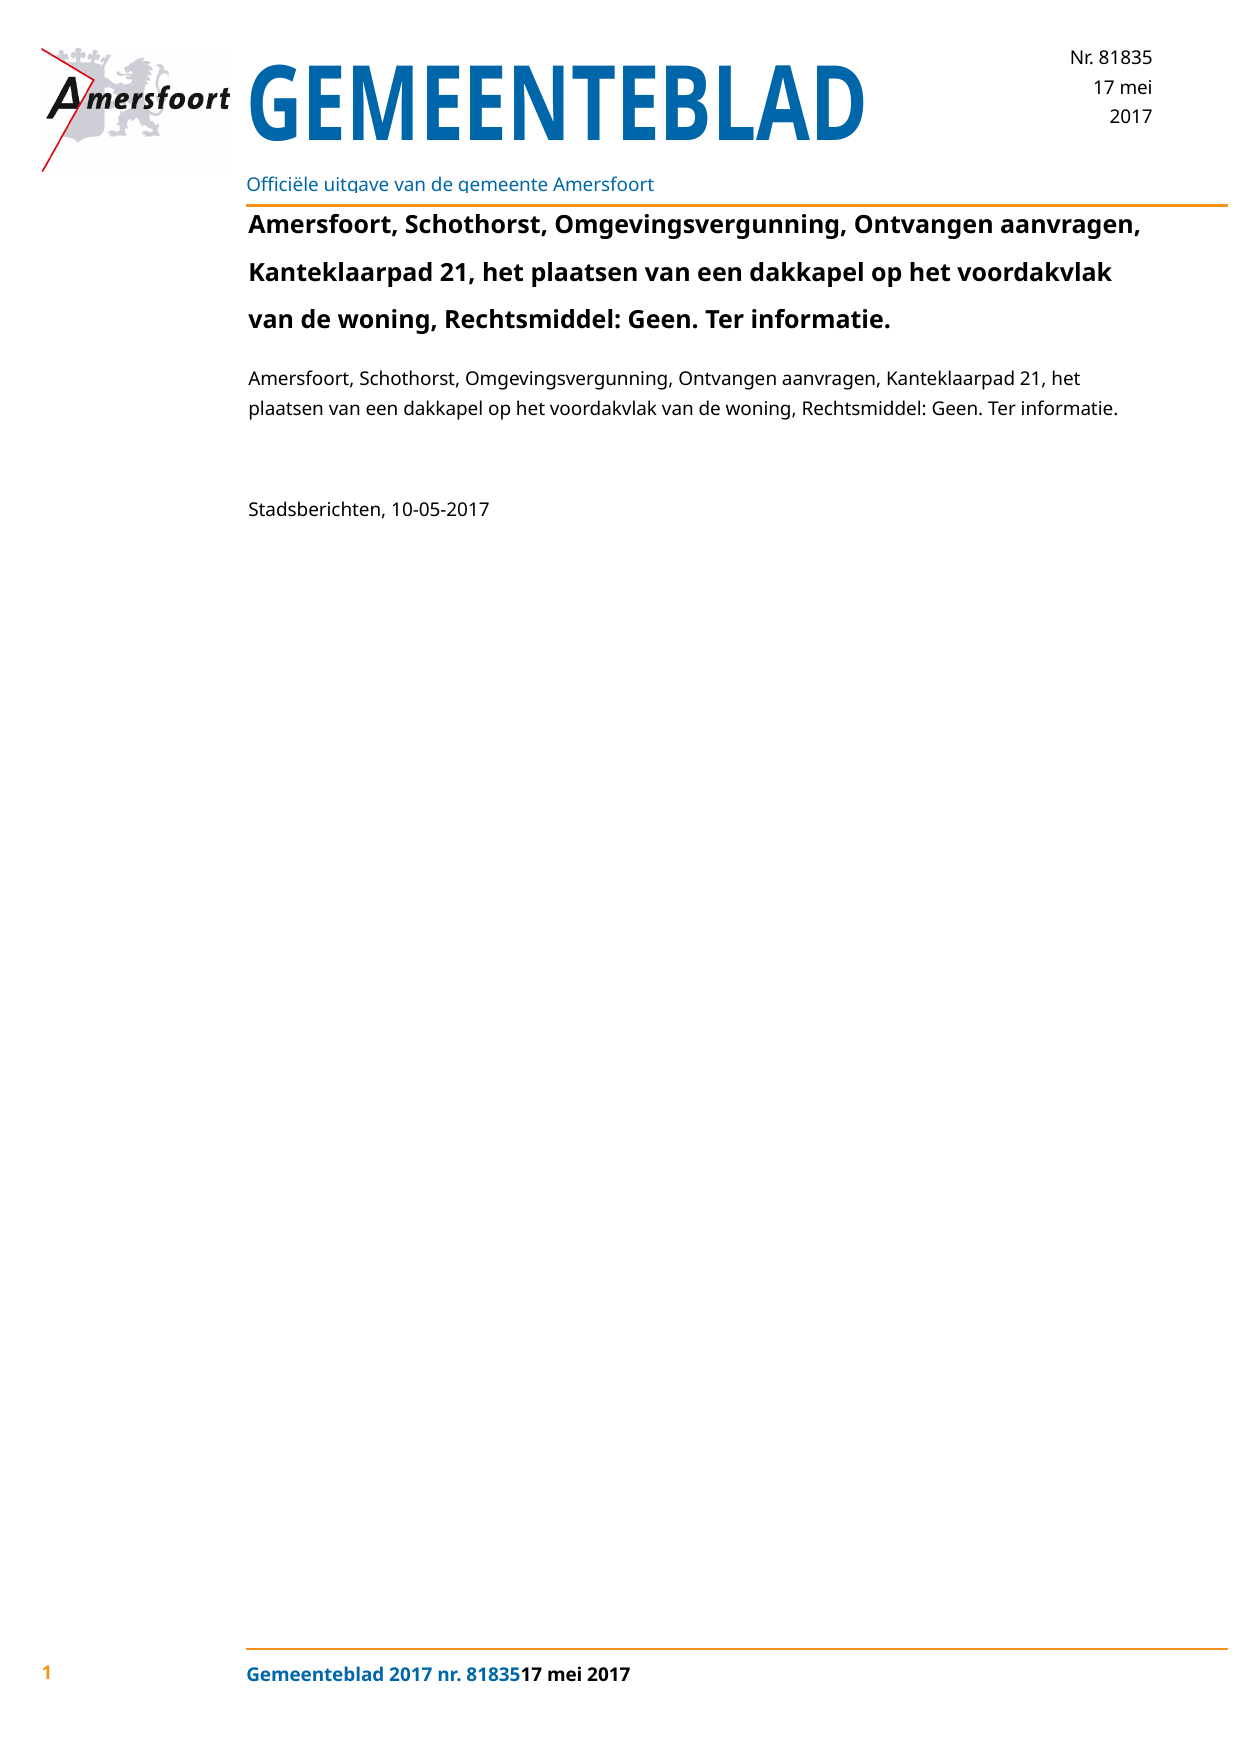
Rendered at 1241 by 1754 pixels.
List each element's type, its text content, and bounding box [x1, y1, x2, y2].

text Amersfoort, Schothorst, Omgevingsvergunning, Ontvangen aanvragen, Kanteklaarpad 21, het plaatsen van een dakkapel op het voordakvlak van de woning, Rechtsmiddel: Geen. Ter informatie. [248, 366, 1152, 421]
text Stadsberichten, 10-05-2017 [248, 496, 1152, 522]
text Amersfoort, Schothorst, Omgevingsvergunning, Ontvangen aanvragen, Kanteklaarpad 21, het plaatsen van een dakkapel op het voordakvlak van de woning, Rechtsmiddel: Geen. Ter informatie. [248, 207, 1152, 336]
picture [41, 47, 231, 172]
